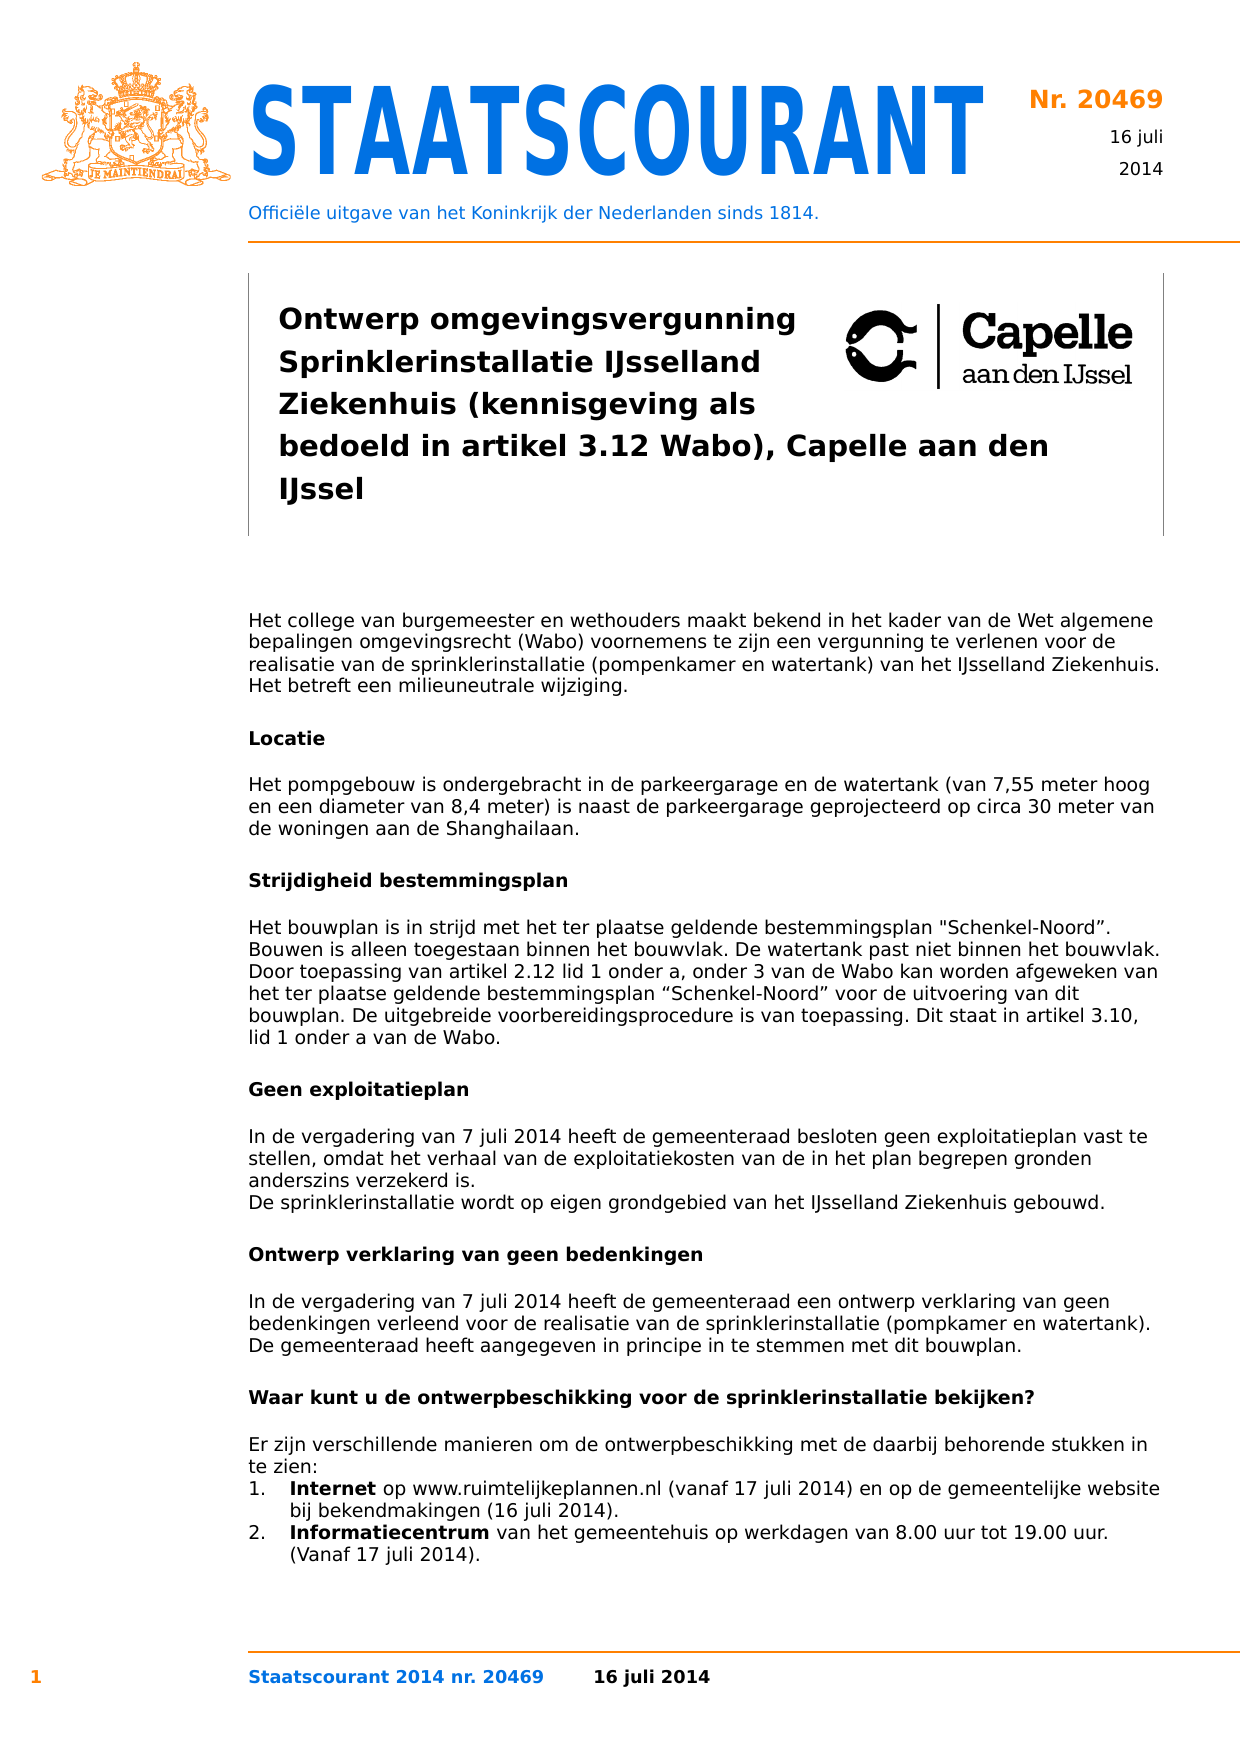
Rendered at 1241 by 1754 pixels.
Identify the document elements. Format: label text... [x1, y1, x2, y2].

picture [41, 62, 231, 186]
text Het pompgebouw is ondergebracht in de parkeergarage en de watertank (van 7,55 meter hoog en een diameter van 8,4 meter) is naast de parkeergarage geprojecteerd op circa 30 meter van de woningen aan de Shanghailaan. [248, 774, 1163, 840]
subtitle Ontwerp omgevingsvergunning Sprinklerinstallatie IJsselland Ziekenhuis (kennisgeving als bedoeld in artikel 3.12 Wabo), Capelle aan den IJssel [249, 273, 1163, 536]
table_cell 16 juli [998, 121, 1240, 153]
table_cell 2014 [998, 153, 1240, 203]
text In de vergadering van 7 juli 2014 heeft de gemeenteraad een ontwerp verklaring van geen bedenkingen verleend voor de realisatie van de sprinklerinstallatie (pompkamer en watertank). De gemeenteraad heeft aangegeven in principe in te stemmen met dit bouwplan. [248, 1291, 1163, 1357]
subtitle Strijdigheid bestemmingsplan [248, 870, 1163, 892]
subtitle Locatie [248, 727, 1163, 749]
text In de vergadering van 7 juli 2014 heeft de gemeenteraad besloten geen exploitatieplan vast te stellen, omdat het verhaal van de exploitatiekosten van de in het plan begrepen gronden anderszins verzekerd is. [248, 1126, 1163, 1192]
subtitle Geen exploitatieplan [248, 1079, 1163, 1101]
table_cell Officiële uitgave van het Koninkrijk der Nederlanden sinds 1814. [248, 203, 1240, 241]
table_header STAATSCOURANT [248, 62, 998, 203]
text 1. Internet op www.ruimtelijkeplannen.nl (vanaf 17 juli 2014) en op de gemeentelijke website bij bekendmakingen (16 juli 2014). [248, 1478, 1163, 1522]
table_header Nr. 20469 [998, 62, 1240, 121]
text Het bouwplan is in strijd met het ter plaatse geldende bestemmingsplan "Schenkel-Noord”. Bouwen is alleen toegestaan binnen het bouwvlak. De watertank past niet binnen het bouwvlak. Door toepassing van artikel 2.12 lid 1 onder a, onder 3 van de Wabo kan worden afgeweken van het ter plaatse geldende bestemmingsplan “Schenkel-Noord” voor de uitvoering van dit bouwplan. De uitgebreide voorbereidingsprocedure is van toepassing. Dit staat in artikel 3.10, lid 1 onder a van de Wabo. [248, 917, 1163, 1049]
subtitle Waar kunt u de ontwerpbeschikking voor de sprinklerinstallatie bekijken? [248, 1387, 1163, 1409]
text De sprinklerinstallatie wordt op eigen grondgebied van het IJsselland Ziekenhuis gebouwd. [248, 1192, 1163, 1214]
text Het college van burgemeester en wethouders maakt bekend in het kader van de Wet algemene bepalingen omgevingsrecht (Wabo) voornemens te zijn een vergunning te verlenen voor de realisatie van de sprinklerinstallatie (pompenkamer en watertank) van het IJsselland Ziekenhuis. Het betreft een milieuneutrale wijziging. [248, 609, 1163, 697]
subtitle Ontwerp verklaring van geen bedenkingen [248, 1244, 1163, 1266]
text Er zijn verschillende manieren om de ontwerpbeschikking met de daarbij behorende stukken in te zien: [248, 1434, 1163, 1478]
picture [844, 302, 1134, 391]
text 2. Informatiecentrum van het gemeentehuis op werkdagen van 8.00 uur tot 19.00 uur. (Vanaf 17 juli 2014). [248, 1522, 1163, 1566]
table_header [25, 62, 248, 241]
